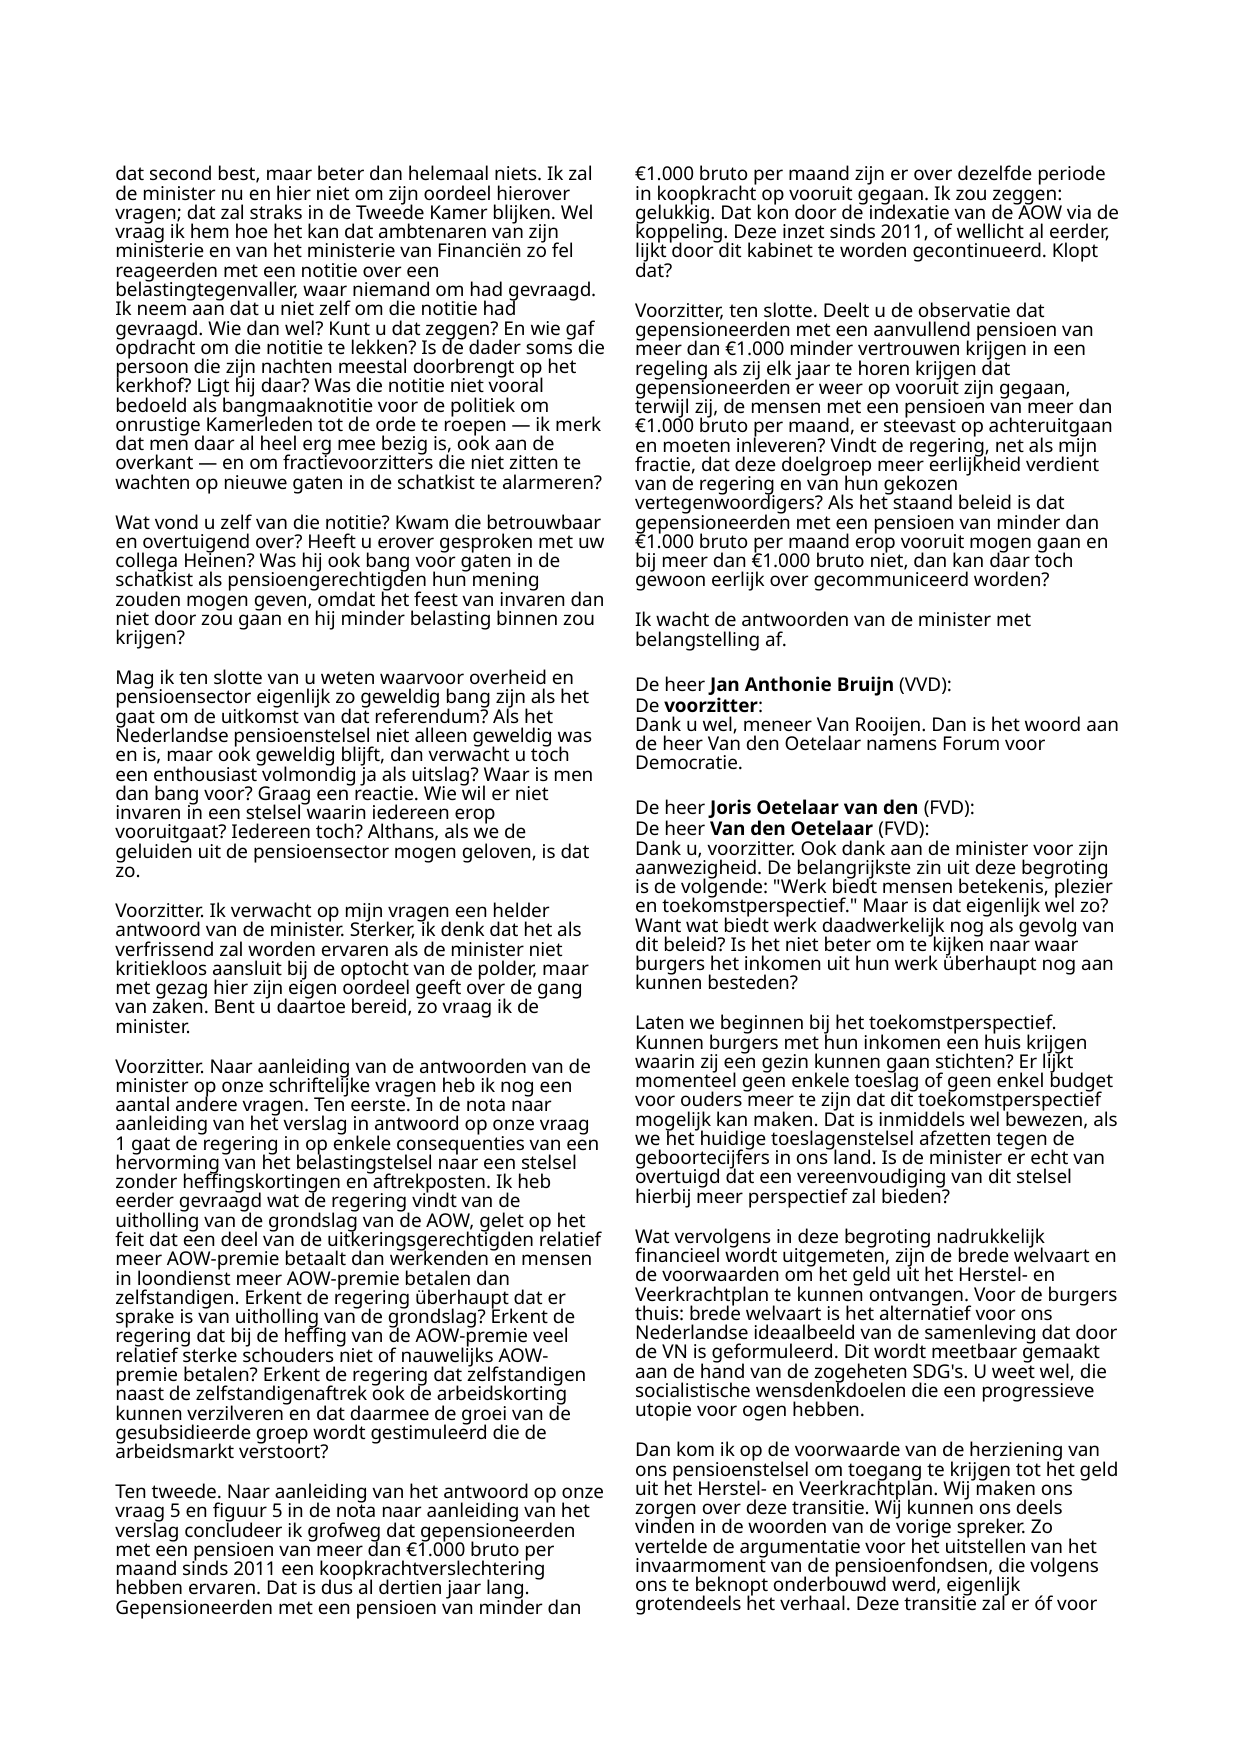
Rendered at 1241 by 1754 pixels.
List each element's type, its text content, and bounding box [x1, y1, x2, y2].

text De voorzitter: [635, 697, 1125, 716]
text Dank u wel, meneer Van Rooijen. Dan is het woord aan de heer Van den Oetelaar namens Forum voor Democratie. [635, 716, 1125, 774]
text Laten we beginnen bij het toekomstperspectief. Kunnen burgers met hun inkomen een huis krijgen waarin zij een gezin kunnen gaan stichten? Er lijkt momenteel geen enkele toeslag of geen enkel budget voor ouders meer te zijn dat dit toekomstperspectief mogelijk kan maken. Dat is inmiddels wel bewezen, als we het huidige toeslagenstelsel afzetten tegen de geboortecijfers in ons land. Is de minister er echt van overtuigd dat een vereenvoudiging van dit stelsel hierbij meer perspectief zal bieden? [635, 1014, 1125, 1207]
text Voorzitter, ten slotte. Deelt u de observatie dat gepensioneerden met een aanvullend pensioen van meer dan €1.000 minder vertrouwen krijgen in een regeling als zij elk jaar te horen krijgen dat gepensioneerden er weer op vooruit zijn gegaan, terwijl zij, de mensen met een pensioen van meer dan €1.000 bruto per maand, er steevast op achteruitgaan en moeten inleveren? Vindt de regering, net als mijn fractie, dat deze doelgroep meer eerlijkheid verdient van de regering en van hun gekozen vertegenwoordigers? Als het staand beleid is dat gepensioneerden met een pensioen van minder dan €1.000 bruto per maand erop vooruit mogen gaan en bij meer dan €1.000 bruto niet, dan kan daar toch gewoon eerlijk over gecommuniceerd worden? [635, 302, 1125, 591]
text Ten tweede. Naar aanleiding van het antwoord op onze vraag 5 en figuur 5 in de nota naar aanleiding van het verslag concludeer ik grofweg dat gepensioneerden met een pensioen van meer dan €1.000 bruto per maand sinds 2011 een koopkrachtverslechtering hebben ervaren. Dat is dus al dertien jaar lang. Gepensioneerden met een pensioen van minder dan [115, 1483, 605, 1618]
text dat second best, maar beter dan helemaal niets. Ik zal de minister nu en hier niet om zijn oordeel hierover vragen; dat zal straks in de Tweede Kamer blijken. Wel vraag ik hem hoe het kan dat ambtenaren van zijn ministerie en van het ministerie van Financiën zo fel reageerden met een notitie over een belastingtegenvaller, waar niemand om had gevraagd. Ik neem aan dat u niet zelf om die notitie had gevraagd. Wie dan wel? Kunt u dat zeggen? En wie gaf opdracht om die notitie te lekken? Is de dader soms die persoon die zijn nachten meestal doorbrengt op het kerkhof? Ligt hij daar? Was die notitie niet vooral bedoeld als bangmaaknotitie voor de politiek om onrustige Kamerleden tot de orde te roepen — ik merk dat men daar al heel erg mee bezig is, ook aan de overkant — en om fractievoorzitters die niet zitten te wachten op nieuwe gaten in de schatkist te alarmeren? [115, 165, 605, 493]
text Voorzitter. Ik verwacht op mijn vragen een helder antwoord van de minister. Sterker, ik denk dat het als verfrissend zal worden ervaren als de minister niet kritiekloos aansluit bij de optocht van de polder, maar met gezag hier zijn eigen oordeel geeft over de gang van zaken. Bent u daartoe bereid, zo vraag ik de minister. [115, 902, 605, 1037]
text De heer Van den Oetelaar (FVD): [635, 820, 1125, 839]
text De heer Jan Anthonie Bruijn (VVD): [635, 671, 1125, 697]
text Voorzitter. Naar aanleiding van de antwoorden van de minister op onze schriftelijke vragen heb ik nog een aantal andere vragen. Ten eerste. In de nota naar aanleiding van het verslag in antwoord op onze vraag 1 gaat de regering in op enkele consequenties van een hervorming van het belastingstelsel naar een stelsel zonder heffingskortingen en aftrekposten. Ik heb eerder gevraagd wat de regering vindt van de uitholling van de grondslag van de AOW, gelet op het feit dat een deel van de uitkeringsgerechtigden relatief meer AOW-premie betaalt dan werkenden en mensen in loondienst meer AOW-premie betalen dan zelfstandigen. Erkent de regering überhaupt dat er sprake is van uitholling van de grondslag? Erkent de regering dat bij de heffing van de AOW-premie veel relatief sterke schouders niet of nauwelijks AOW-premie betalen? Erkent de regering dat zelfstandigen naast de zelfstandigenaftrek ook de arbeidskorting kunnen verzilveren en dat daarmee de groei van de gesubsidieerde groep wordt gestimuleerd die de arbeidsmarkt verstoort? [115, 1058, 605, 1462]
text Wat vervolgens in deze begroting nadrukkelijk financieel wordt uitgemeten, zijn de brede welvaart en de voorwaarden om het geld uit het Herstel- en Veerkrachtplan te kunnen ontvangen. Voor de burgers thuis: brede welvaart is het alternatief voor ons Nederlandse ideaalbeeld van de samenleving dat door de VN is geformuleerd. Dit wordt meetbaar gemaakt aan de hand van de zogeheten SDG's. U weet wel, die socialistische wensdenkdoelen die een progressieve utopie voor ogen hebben. [635, 1228, 1125, 1421]
text Dank u, voorzitter. Ook dank aan de minister voor zijn aanwezigheid. De belangrijkste zin uit deze begroting is de volgende: "Werk biedt mensen betekenis, plezier en toekomstperspectief." Maar is dat eigenlijk wel zo? Want wat biedt werk daadwerkelijk nog als gevolg van dit beleid? Is het niet beter om te kijken naar waar burgers het inkomen uit hun werk überhaupt nog aan kunnen besteden? [635, 839, 1125, 994]
text Dan kom ik op de voorwaarde van de herziening van ons pensioenstelsel om toegang te krijgen tot het geld uit het Herstel- en Veerkrachtplan. Wij maken ons zorgen over deze transitie. Wij kunnen ons deels vinden in de woorden van de vorige spreker. Zo vertelde de argumentatie voor het uitstellen van het invaarmoment van de pensioenfondsen, die volgens ons te beknopt onderbouwd werd, eigenlijk grotendeels het verhaal. Deze transitie zal er óf voor [635, 1441, 1125, 1615]
text De heer Joris Oetelaar van den (FVD): [635, 794, 1125, 820]
text Mag ik ten slotte van u weten waarvoor overheid en pensioensector eigenlijk zo geweldig bang zijn als het gaat om de uitkomst van dat referendum? Als het Nederlandse pensioenstelsel niet alleen geweldig was en is, maar ook geweldig blijft, dan verwacht u toch een enthousiast volmondig ja als uitslag? Waar is men dan bang voor? Graag een reactie. Wie wil er niet invaren in een stelsel waarin iedereen erop vooruitgaat? Iedereen toch? Althans, als we de geluiden uit de pensioensector mogen geloven, is dat zo. [115, 669, 605, 881]
text Ik wacht de antwoorden van de minister met belangstelling af. [635, 611, 1125, 650]
text €1.000 bruto per maand zijn er over dezelfde periode in koopkracht op vooruit gegaan. Ik zou zeggen: gelukkig. Dat kon door de indexatie van de AOW via de koppeling. Deze inzet sinds 2011, of wellicht al eerder, lijkt door dit kabinet te worden gecontinueerd. Klopt dat? [635, 165, 1125, 281]
text Wat vond u zelf van die notitie? Kwam die betrouwbaar en overtuigend over? Heeft u erover gesproken met uw collega Heinen? Was hij ook bang voor gaten in de schatkist als pensioengerechtigden hun mening zouden mogen geven, omdat het feest van invaren dan niet door zou gaan en hij minder belasting binnen zou krijgen? [115, 514, 605, 648]
